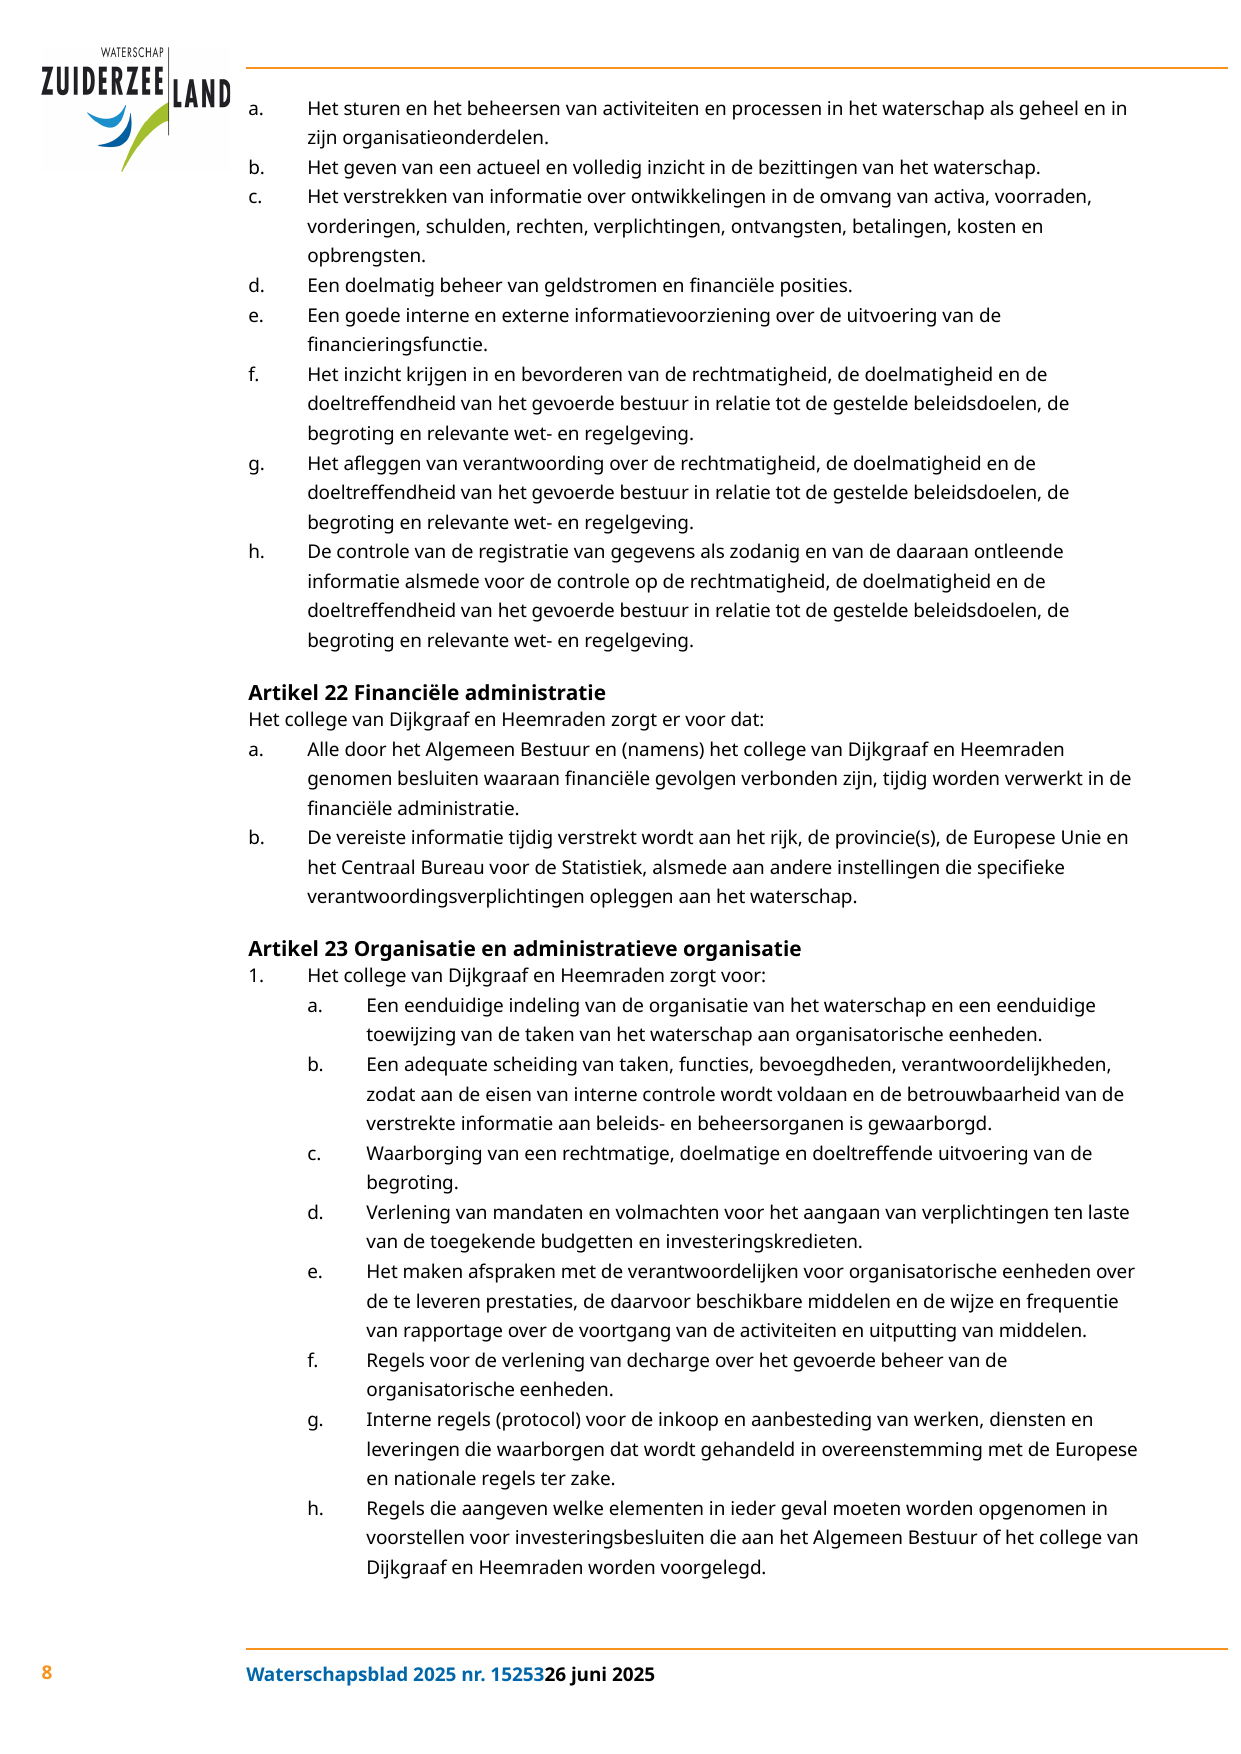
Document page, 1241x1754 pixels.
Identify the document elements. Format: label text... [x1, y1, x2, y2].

text Artikel 22 Financiële administratie [248, 678, 1152, 706]
list Regels die aangeven welke elementen in ieder geval moeten worden opgenomen in voorstellen voor investeringsbesluiten die aan het Algemeen Bestuur of het college van Dijkgraaf en Heemraden worden voorgelegd. [307, 1495, 1152, 1580]
text Het college van Dijkgraaf en Heemraden zorgt er voor dat: [248, 706, 1152, 732]
list Een eenduidige indeling van de organisatie van het waterschap en een eenduidige toewijzing van de taken van het waterschap aan organisatorische eenheden. [307, 992, 1152, 1047]
list De vereiste informatie tijdig verstrekt wordt aan het rijk, de provincie(s), de Europese Unie en het Centraal Bureau voor de Statistiek, alsmede aan andere instellingen die specifieke verantwoordingsverplichtingen opleggen aan het waterschap. [248, 824, 1152, 909]
list Het verstrekken van informatie over ontwikkelingen in de omvang van activa, voorraden, vorderingen, schulden, rechten, verplichtingen, ontvangsten, betalingen, kosten en opbrengsten. [248, 183, 1152, 268]
list Een goede interne en externe informatievoorziening over de uitvoering van de financieringsfunctie. [248, 302, 1152, 357]
list Een doelmatig beheer van geldstromen en financiële posities. [248, 272, 1152, 298]
picture [41, 47, 231, 172]
list Het afleggen van verantwoording over de rechtmatigheid, de doelmatigheid en de doeltreffendheid van het gevoerde bestuur in relatie tot de gestelde beleidsdoelen, de begroting en relevante wet- en regelgeving. [248, 450, 1152, 535]
list Regels voor de verlening van decharge over het gevoerde beheer van de organisatorische eenheden. [307, 1347, 1152, 1402]
list Het college van Dijkgraaf en Heemraden zorgt voor: [248, 962, 1152, 988]
list Het sturen en het beheersen van activiteiten en processen in het waterschap als geheel en in zijn organisatieonderdelen. [248, 95, 1152, 150]
list Alle door het Algemeen Bestuur en (namens) het college van Dijkgraaf en Heemraden genomen besluiten waaraan financiële gevolgen verbonden zijn, tijdig worden verwerkt in de financiële administratie. [248, 736, 1152, 821]
list Een adequate scheiding van taken, functies, bevoegdheden, verantwoordelijkheden, zodat aan de eisen van interne controle wordt voldaan en de betrouwbaarheid van de verstrekte informatie aan beleids- en beheersorganen is gewaarborgd. [307, 1051, 1152, 1136]
text Artikel 23 Organisatie en administratieve organisatie [248, 934, 1152, 962]
list Interne regels (protocol) voor de inkoop en aanbesteding van werken, diensten en leveringen die waarborgen dat wordt gehandeld in overeenstemming met de Europese en nationale regels ter zake. [307, 1406, 1152, 1491]
list Het geven van een actueel en volledig inzicht in de bezittingen van het waterschap. [248, 154, 1152, 180]
list Het maken afspraken met de verantwoordelijken voor organisatorische eenheden over de te leveren prestaties, de daarvoor beschikbare middelen en de wijze en frequentie van rapportage over de voortgang van de activiteiten en uitputting van middelen. [307, 1258, 1152, 1343]
list De controle van de registratie van gegevens als zodanig en van de daaraan ontleende informatie alsmede voor de controle op de rechtmatigheid, de doelmatigheid en de doeltreffendheid van het gevoerde bestuur in relatie tot de gestelde beleidsdoelen, de begroting en relevante wet- en regelgeving. [248, 538, 1152, 653]
list Verlening van mandaten en volmachten voor het aangaan van verplichtingen ten laste van de toegekende budgetten en investeringskredieten. [307, 1199, 1152, 1254]
list Het inzicht krijgen in en bevorderen van de rechtmatigheid, de doelmatigheid en de doeltreffendheid van het gevoerde bestuur in relatie tot de gestelde beleidsdoelen, de begroting en relevante wet- en regelgeving. [248, 361, 1152, 446]
list Waarborging van een rechtmatige, doelmatige en doeltreffende uitvoering van de begroting. [307, 1140, 1152, 1195]
